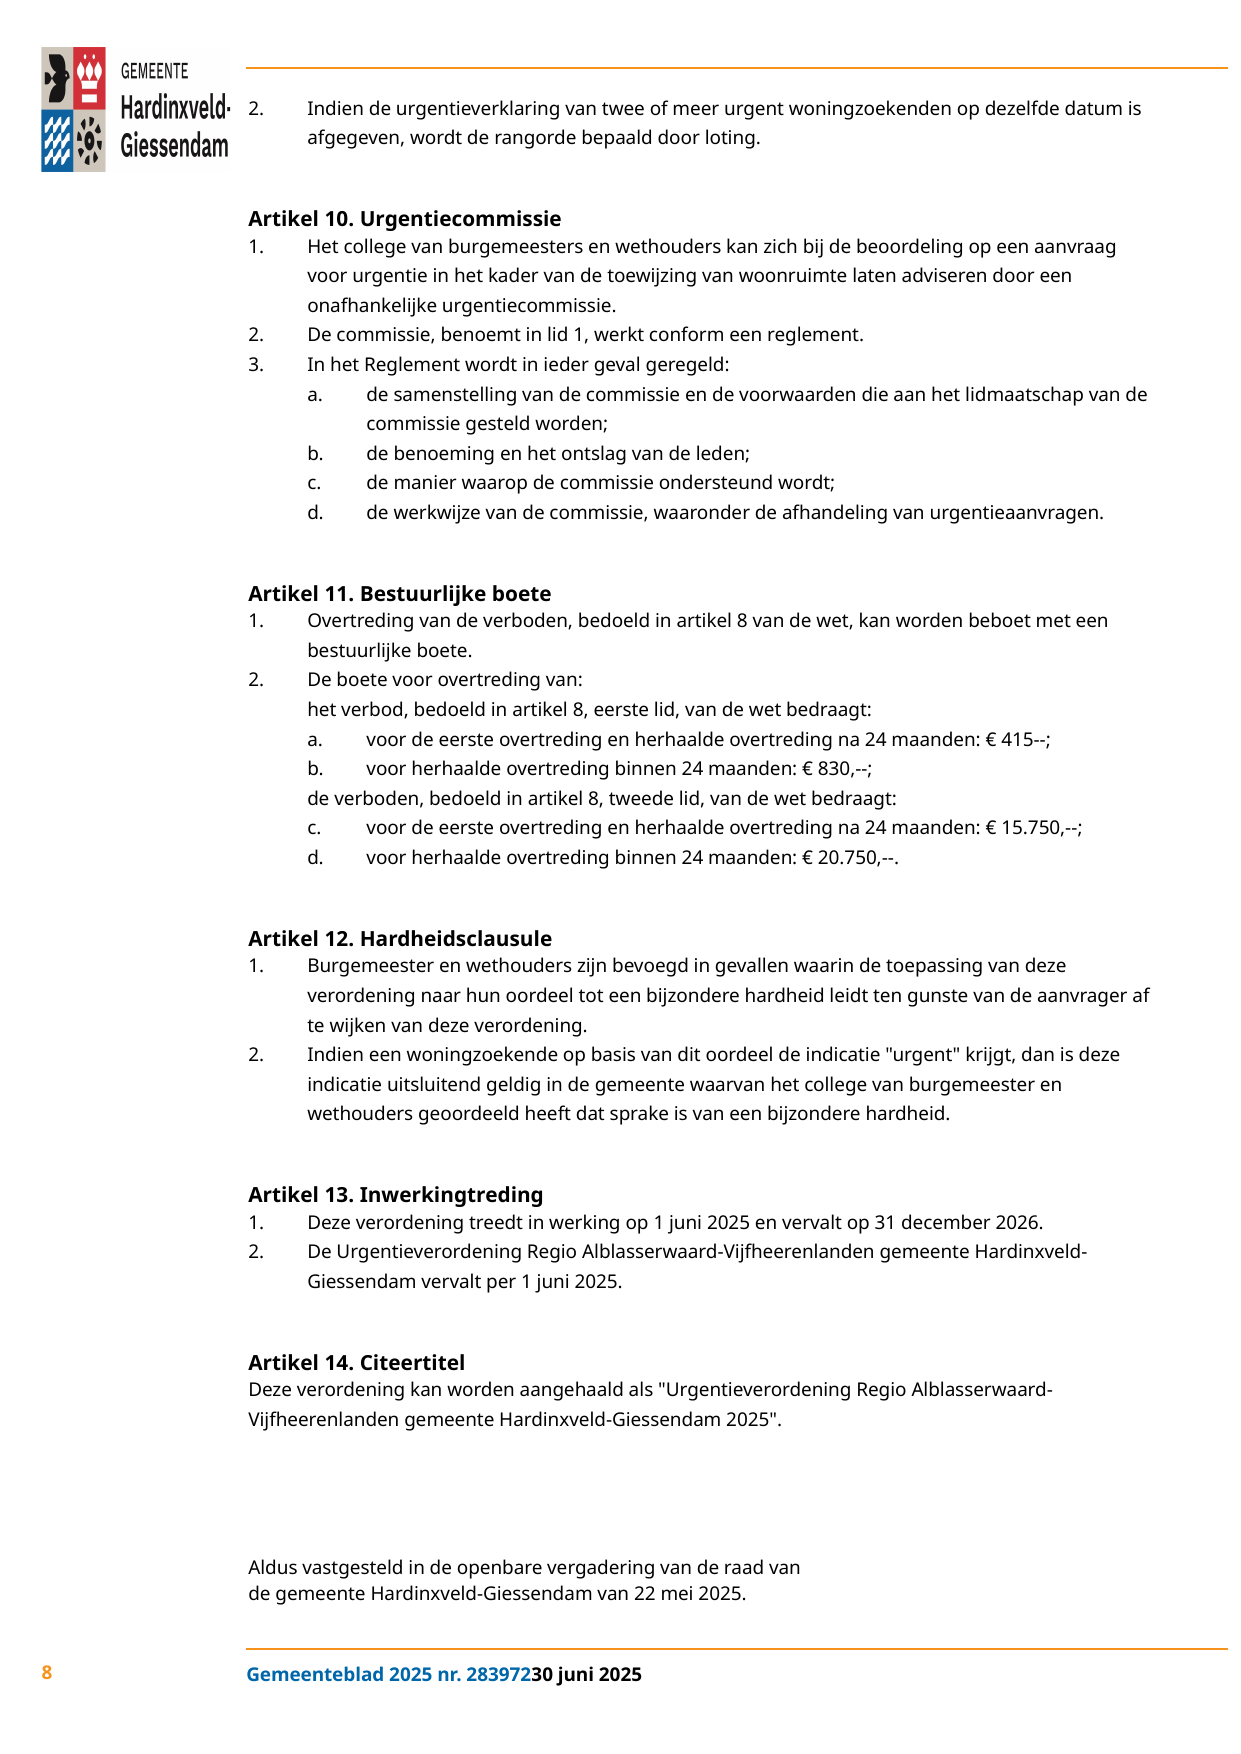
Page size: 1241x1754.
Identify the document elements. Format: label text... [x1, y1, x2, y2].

text Artikel 10. Urgentiecommissie [248, 204, 1152, 233]
list voor de eerste overtreding en herhaalde overtreding na 24 maanden: € 15.750,--; [307, 814, 1152, 840]
text Aldus vastgesteld in de openbare vergadering van de raad van [248, 1554, 1152, 1580]
list voor de eerste overtreding en herhaalde overtreding na 24 maanden: € 415--; [307, 726, 1152, 752]
text Artikel 13. Inwerkingtreding [248, 1181, 1152, 1209]
list De commissie, benoemt in lid 1, werkt conform een reglement. [248, 322, 1152, 347]
list de werkwijze van de commissie, waaronder de afhandeling van urgentieaanvragen. [307, 499, 1152, 525]
text de gemeente Hardinxveld-Giessendam van 22 mei 2025. [248, 1580, 1152, 1606]
list De Urgentieverordening Regio Alblasserwaard-Vijfheerenlanden gemeente Hardinxveld-Giessendam vervalt per 1 juni 2025. [248, 1238, 1152, 1294]
list voor herhaalde overtreding binnen 24 maanden: € 20.750,--. [307, 844, 1152, 870]
text Artikel 14. Citeertitel [248, 1348, 1152, 1377]
list Het college van burgemeesters en wethouders kan zich bij de beoordeling op een aanvraag voor urgentie in het kader van de toewijzing van woonruimte laten adviseren door een onafhankelijke urgentiecommissie. [248, 233, 1152, 318]
list Overtreding van de verboden, bedoeld in artikel 8 van de wet, kan worden beboet met een bestuurlijke boete. [248, 607, 1152, 663]
text Artikel 11. Bestuurlijke boete [248, 579, 1152, 607]
list Deze verordening treedt in werking op 1 juni 2025 en vervalt op 31 december 2026. [248, 1209, 1152, 1235]
list Burgemeester en wethouders zijn bevoegd in gevallen waarin de toepassing van deze verordening naar hun oordeel tot een bijzondere hardheid leidt ten gunste van de aanvrager af te wijken van deze verordening. [248, 953, 1152, 1037]
list de manier waarop de commissie ondersteund wordt; [307, 469, 1152, 495]
list In het Reglement wordt in ieder geval geregeld: [248, 351, 1152, 377]
list De boete voor overtreding van: [248, 667, 1152, 692]
text Artikel 12. Hardheidsclausule [248, 924, 1152, 953]
list de verboden, bedoeld in artikel 8, tweede lid, van de wet bedraagt: [248, 785, 1152, 811]
list de benoeming en het ontslag van de leden; [307, 440, 1152, 466]
picture [41, 47, 231, 172]
list de samenstelling van de commissie en de voorwaarden die aan het lidmaatschap van de commissie gesteld worden; [307, 381, 1152, 436]
list het verbod, bedoeld in artikel 8, eerste lid, van de wet bedraagt: [248, 696, 1152, 722]
list voor herhaalde overtreding binnen 24 maanden: € 830,--; [307, 755, 1152, 781]
list Indien een woningzoekende op basis van dit oordeel de indicatie "urgent" krijgt, dan is deze indicatie uitsluitend geldig in de gemeente waarvan het college van burgemeester en wethouders geoordeeld heeft dat sprake is van een bijzondere hardheid. [248, 1041, 1152, 1126]
list Indien de urgentieverklaring van twee of meer urgent woningzoekenden op dezelfde datum is afgegeven, wordt de rangorde bepaald door loting. [248, 95, 1152, 150]
text Deze verordening kan worden aangehaald als "Urgentieverordening Regio Alblasserwaard-Vijfheerenlanden gemeente Hardinxveld-Giessendam 2025". [248, 1377, 1152, 1432]
